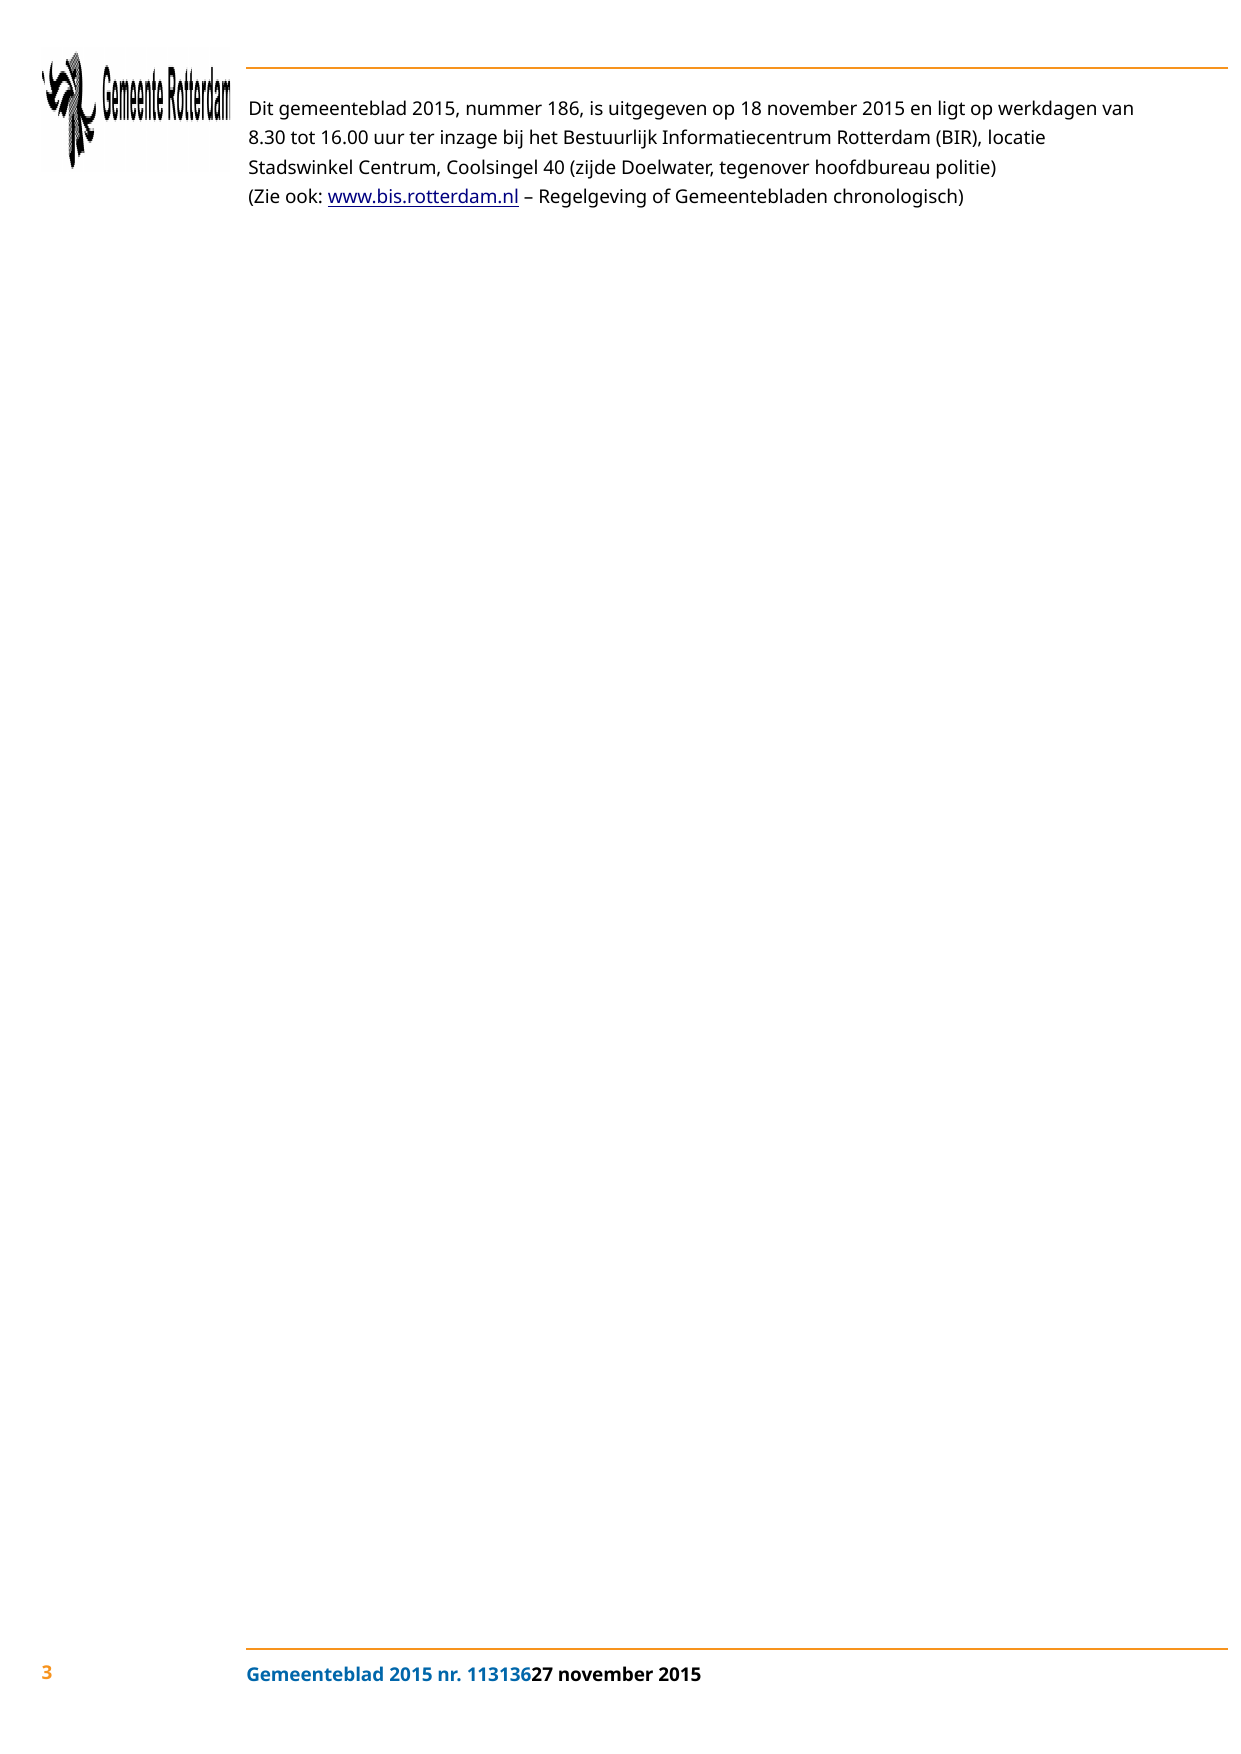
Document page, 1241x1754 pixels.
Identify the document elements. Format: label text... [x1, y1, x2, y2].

text Dit gemeenteblad 2015, nummer 186, is uitgegeven op 18 november 2015 en ligt op werkdagen van 8.30 tot 16.00 uur ter inzage bij het Bestuurlijk Informatiecentrum Rotterdam (BIR), locatie Stadswinkel Centrum, Coolsingel 40 (zijde Doelwater, tegenover hoofdbureau politie) [248, 95, 1152, 180]
picture [41, 47, 231, 172]
text (Zie ook: www.bis.rotterdam.nl – Regelgeving of Gemeentebladen chronologisch) [248, 184, 1152, 209]
